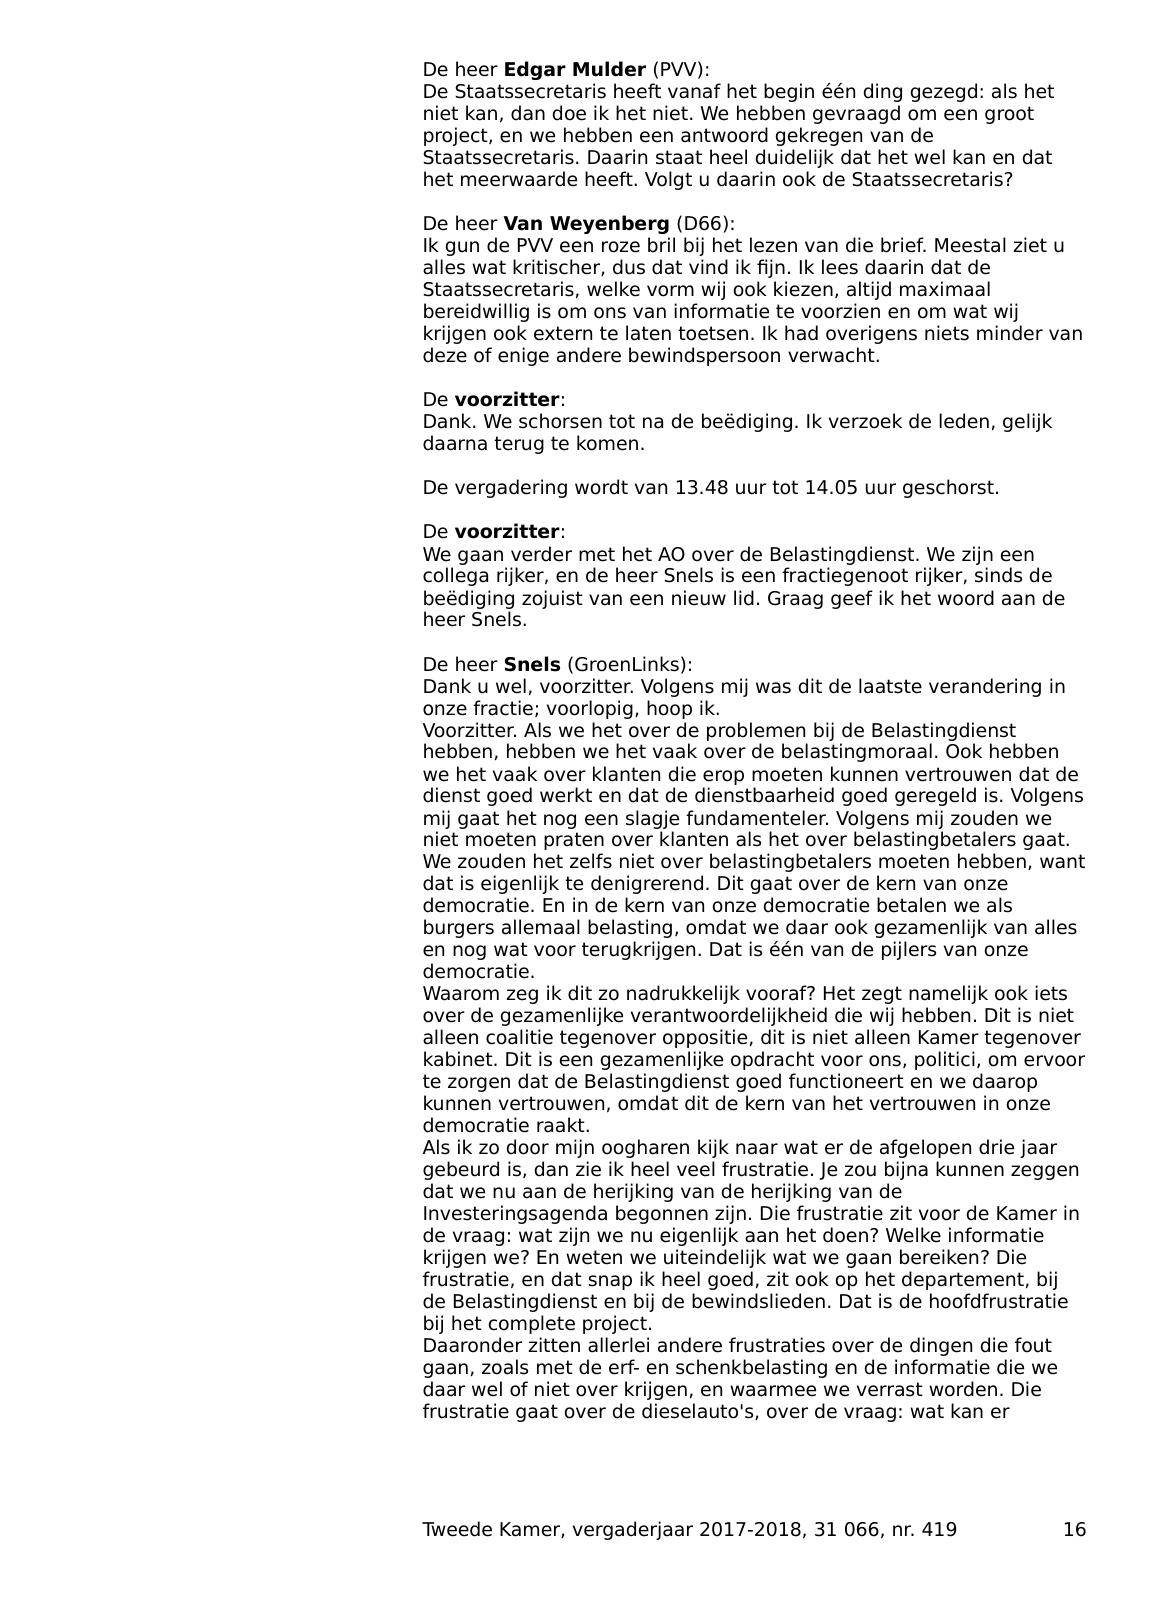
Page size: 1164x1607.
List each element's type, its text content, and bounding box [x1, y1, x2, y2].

text De heer Edgar Mulder (PVV): [422, 59, 1087, 81]
text De voorzitter: [422, 521, 1087, 543]
text We gaan verder met het AO over de Belastingdienst. We zijn een collega rijker, en de heer Snels is een fractiegenoot rijker, sinds de beëdiging zojuist van een nieuw lid. Graag geef ik het woord aan de heer Snels. [422, 543, 1087, 631]
text Daaronder zitten allerlei andere frustraties over de dingen die fout gaan, zoals met de erf- en schenkbelasting en de informatie die we daar wel of niet over krijgen, en waarmee we verrast worden. Die frustratie gaat over de dieselauto's, over de vraag: wat kan er [422, 1335, 1087, 1423]
text Dank. We schorsen tot na de beëdiging. Ik verzoek de leden, gelijk daarna terug te komen. [422, 411, 1087, 455]
text De Staatssecretaris heeft vanaf het begin één ding gezegd: als het niet kan, dan doe ik het niet. We hebben gevraagd om een groot project, en we hebben een antwoord gekregen van de Staatssecretaris. Daarin staat heel duidelijk dat het wel kan en dat het meerwaarde heeft. Volgt u daarin ook de Staatssecretaris? [422, 81, 1087, 191]
text Als ik zo door mijn oogharen kijk naar wat er de afgelopen drie jaar gebeurd is, dan zie ik heel veel frustratie. Je zou bijna kunnen zeggen dat we nu aan de herijking van de herijking van de Investeringsagenda begonnen zijn. Die frustratie zit voor de Kamer in de vraag: wat zijn we nu eigenlijk aan het doen? Welke informatie krijgen we? En weten we uiteindelijk wat we gaan bereiken? Die frustratie, en dat snap ik heel goed, zit ook op het departement, bij de Belastingdienst en bij de bewindslieden. Dat is de hoofdfrustratie bij het complete project. [422, 1137, 1087, 1335]
text Voorzitter. Als we het over de problemen bij de Belastingdienst hebben, hebben we het vaak over de belastingmoraal. Ook hebben we het vaak over klanten die erop moeten kunnen vertrouwen dat de dienst goed werkt en dat de dienstbaarheid goed geregeld is. Volgens mij gaat het nog een slagje fundamenteler. Volgens mij zouden we niet moeten praten over klanten als het over belastingbetalers gaat. We zouden het zelfs niet over belastingbetalers moeten hebben, want dat is eigenlijk te denigrerend. Dit gaat over de kern van onze democratie. En in de kern van onze democratie betalen we als burgers allemaal belasting, omdat we daar ook gezamenlijk van alles en nog wat voor terugkrijgen. Dat is één van de pijlers van onze democratie. [422, 719, 1087, 983]
text De voorzitter: [422, 389, 1087, 411]
text De vergadering wordt van 13.48 uur tot 14.05 uur geschorst. [422, 477, 1087, 499]
text Ik gun de PVV een roze bril bij het lezen van die brief. Meestal ziet u alles wat kritischer, dus dat vind ik fijn. Ik lees daarin dat de Staatssecretaris, welke vorm wij ook kiezen, altijd maximaal bereidwillig is om ons van informatie te voorzien en om wat wij krijgen ook extern te laten toetsen. Ik had overigens niets minder van deze of enige andere bewindspersoon verwacht. [422, 235, 1087, 367]
text De heer Van Weyenberg (D66): [422, 213, 1087, 235]
text Waarom zeg ik dit zo nadrukkelijk vooraf? Het zegt namelijk ook iets over de gezamenlijke verantwoordelijkheid die wij hebben. Dit is niet alleen coalitie tegenover oppositie, dit is niet alleen Kamer tegenover kabinet. Dit is een gezamenlijke opdracht voor ons, politici, om ervoor te zorgen dat de Belastingdienst goed functioneert en we daarop kunnen vertrouwen, omdat dit de kern van het vertrouwen in onze democratie raakt. [422, 983, 1087, 1137]
text De heer Snels (GroenLinks): [422, 653, 1087, 676]
text Dank u wel, voorzitter. Volgens mij was dit de laatste verandering in onze fractie; voorlopig, hoop ik. [422, 676, 1087, 719]
